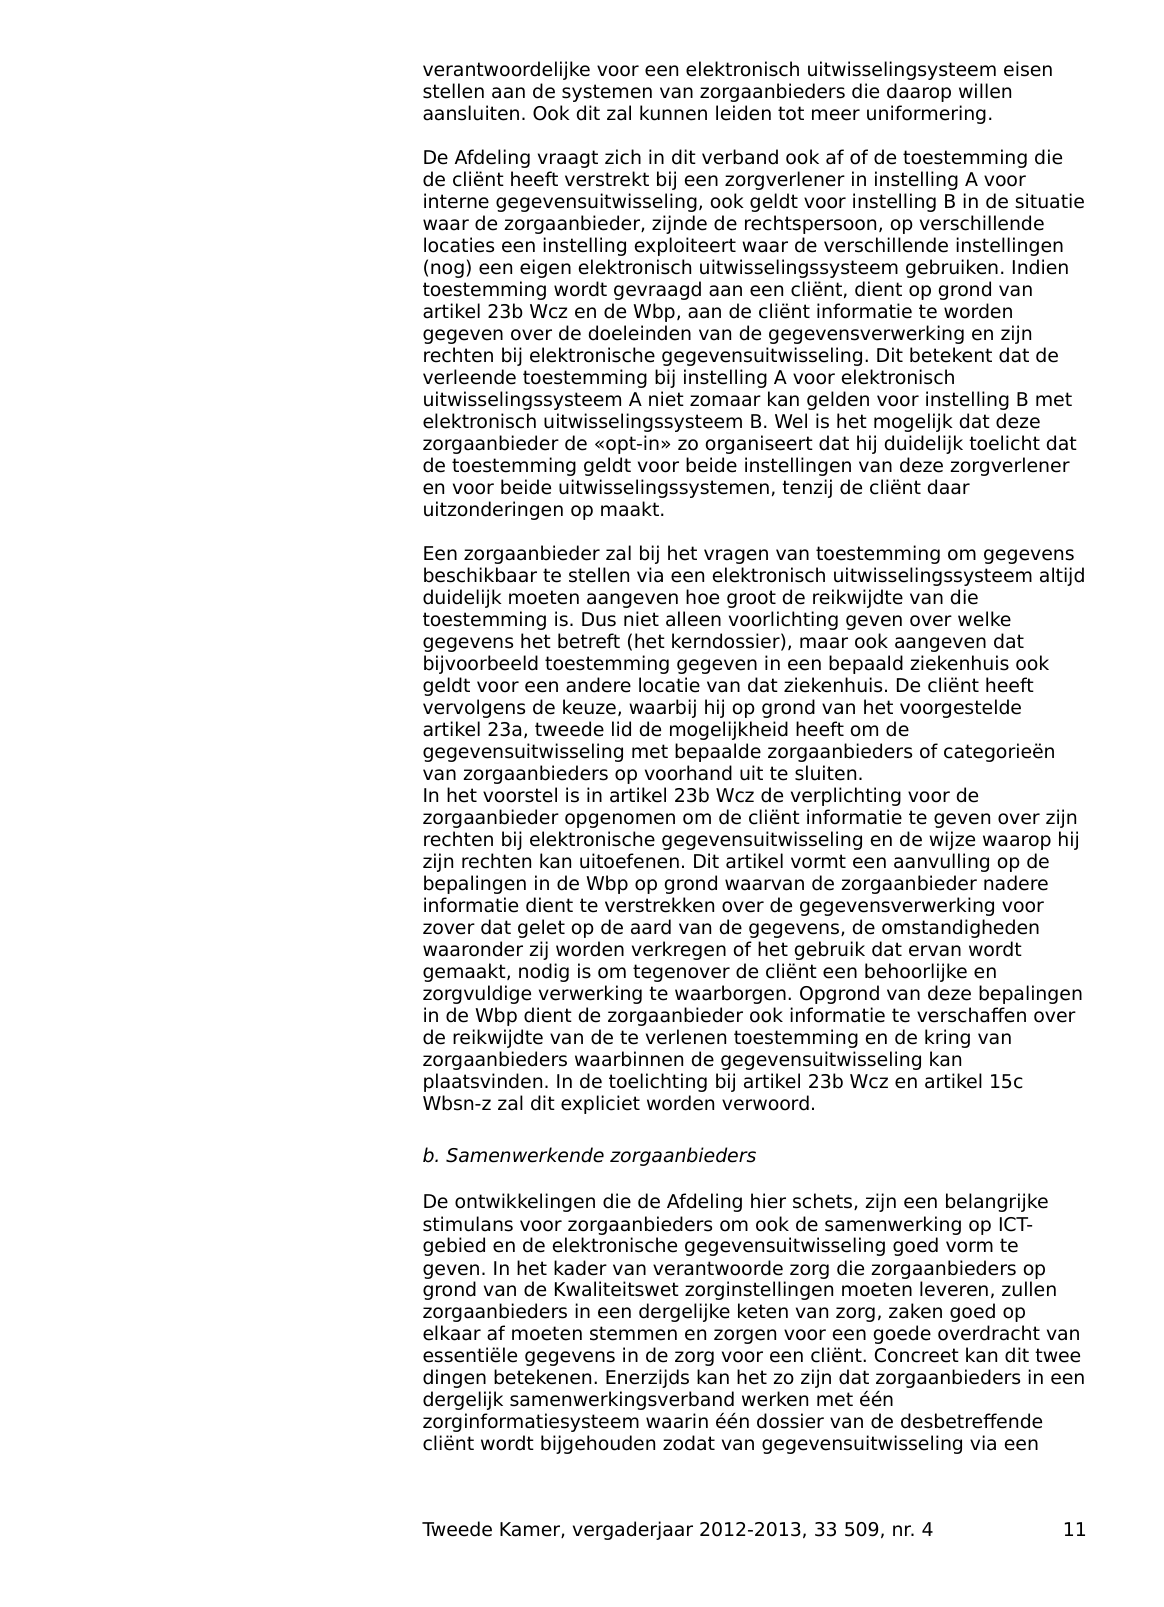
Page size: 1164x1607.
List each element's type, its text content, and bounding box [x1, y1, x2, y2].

subtitle b. Samenwerkende zorgaanbieders [422, 1144, 1087, 1166]
text In het voorstel is in artikel 23b Wcz de verplichting voor de zorgaanbieder opgenomen om de cliënt informatie te geven over zijn rechten bij elektronische gegevensuitwisseling en de wijze waarop hij zijn rechten kan uitoefenen. Dit artikel vormt een aanvulling op de bepalingen in de Wbp op grond waarvan de zorgaanbieder nadere informatie dient te verstrekken over de gegevensverwerking voor zover dat gelet op de aard van de gegevens, de omstandigheden waaronder zij worden verkregen of het gebruik dat ervan wordt gemaakt, nodig is om tegenover de cliënt een behoorlijke en zorgvuldige verwerking te waarborgen. Opgrond van deze bepalingen in de Wbp dient de zorgaanbieder ook informatie te verschaffen over de reikwijdte van de te verlenen toestemming en de kring van zorgaanbieders waarbinnen de gegevensuitwisseling kan plaatsvinden. In de toelichting bij artikel 23b Wcz en artikel 15c Wbsn-z zal dit expliciet worden verwoord. [422, 785, 1087, 1114]
text verantwoordelijke voor een elektronisch uitwisselingsysteem eisen stellen aan de systemen van zorgaanbieders die daarop willen aansluiten. Ook dit zal kunnen leiden tot meer uniformering. [422, 59, 1087, 125]
text De ontwikkelingen die de Afdeling hier schets, zijn een belangrijke stimulans voor zorgaanbieders om ook de samenwerking op ICT-gebied en de elektronische gegevensuitwisseling goed vorm te geven. In het kader van verantwoorde zorg die zorgaanbieders op grond van de Kwaliteitswet zorginstellingen moeten leveren, zullen zorgaanbieders in een dergelijke keten van zorg, zaken goed op elkaar af moeten stemmen en zorgen voor een goede overdracht van essentiële gegevens in de zorg voor een cliënt. Concreet kan dit twee dingen betekenen. Enerzijds kan het zo zijn dat zorgaanbieders in een dergelijk samenwerkingsverband werken met één zorginformatiesysteem waarin één dossier van de desbetreffende cliënt wordt bijgehouden zodat van gegevensuitwisseling via een [422, 1191, 1087, 1455]
text Een zorgaanbieder zal bij het vragen van toestemming om gegevens beschikbaar te stellen via een elektronisch uitwisselingssysteem altijd duidelijk moeten aangeven hoe groot de reikwijdte van die toestemming is. Dus niet alleen voorlichting geven over welke gegevens het betreft (het kerndossier), maar ook aangeven dat bijvoorbeeld toestemming gegeven in een bepaald ziekenhuis ook geldt voor een andere locatie van dat ziekenhuis. De cliënt heeft vervolgens de keuze, waarbij hij op grond van het voorgestelde artikel 23a, tweede lid de mogelijkheid heeft om de gegevensuitwisseling met bepaalde zorgaanbieders of categorieën van zorgaanbieders op voorhand uit te sluiten. [422, 543, 1087, 785]
text De Afdeling vraagt zich in dit verband ook af of de toestemming die de cliënt heeft verstrekt bij een zorgverlener in instelling A voor interne gegevensuitwisseling, ook geldt voor instelling B in de situatie waar de zorgaanbieder, zijnde de rechtspersoon, op verschillende locaties een instelling exploiteert waar de verschillende instellingen (nog) een eigen elektronisch uitwisselingssysteem gebruiken. Indien toestemming wordt gevraagd aan een cliënt, dient op grond van artikel 23b Wcz en de Wbp, aan de cliënt informatie te worden gegeven over de doeleinden van de gegevensverwerking en zijn rechten bij elektronische gegevensuitwisseling. Dit betekent dat de verleende toestemming bij instelling A voor elektronisch uitwisselingssysteem A niet zomaar kan gelden voor instelling B met elektronisch uitwisselingssysteem B. Wel is het mogelijk dat deze zorgaanbieder de «opt-in» zo organiseert dat hij duidelijk toelicht dat de toestemming geldt voor beide instellingen van deze zorgverlener en voor beide uitwisselingssystemen, tenzij de cliënt daar uitzonderingen op maakt. [422, 147, 1087, 521]
